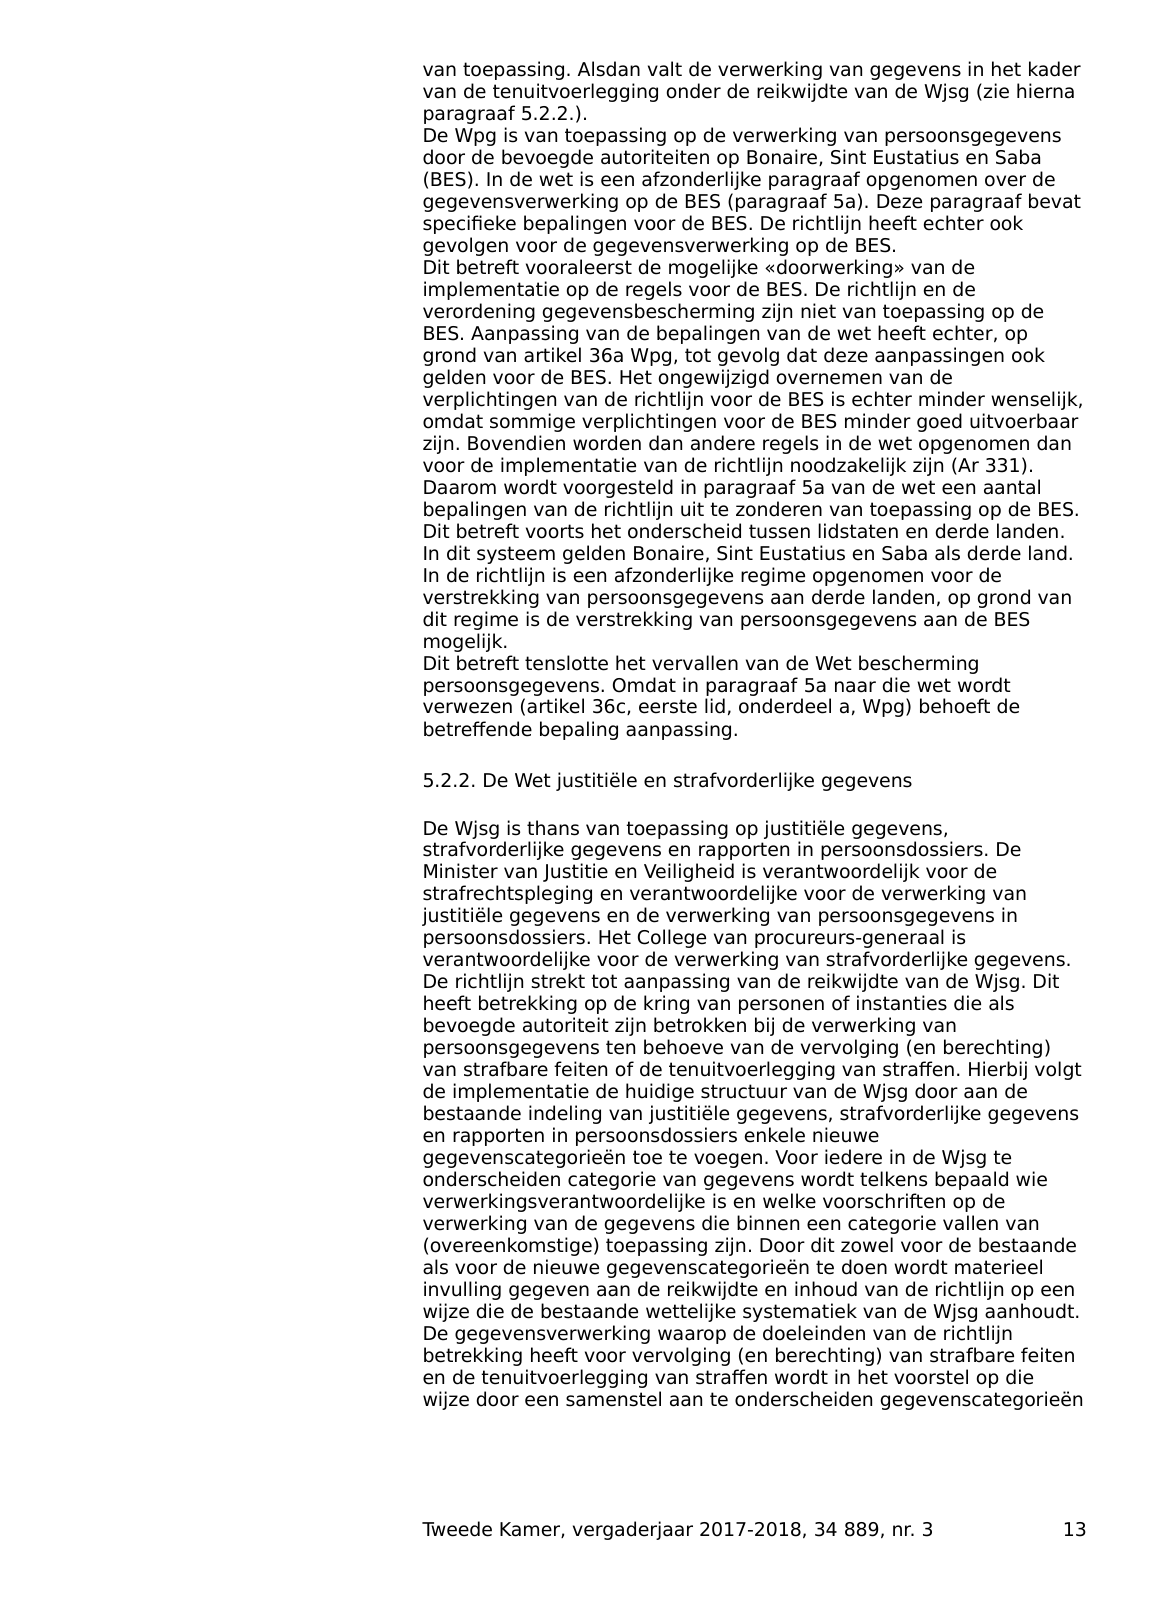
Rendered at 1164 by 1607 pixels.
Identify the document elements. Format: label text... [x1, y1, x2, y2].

text van toepassing. Alsdan valt de verwerking van gegevens in het kader van de tenuitvoerlegging onder de reikwijdte van de Wjsg (zie hierna paragraaf 5.2.2.). [422, 59, 1087, 125]
text De Wpg is van toepassing op de verwerking van persoonsgegevens door de bevoegde autoriteiten op Bonaire, Sint Eustatius en Saba (BES). In de wet is een afzonderlijke paragraaf opgenomen over de gegevensverwerking op de BES (paragraaf 5a). Deze paragraaf bevat specifieke bepalingen voor de BES. De richtlijn heeft echter ook gevolgen voor de gegevensverwerking op de BES. [422, 125, 1087, 257]
text Dit betreft tenslotte het vervallen van de Wet bescherming persoonsgegevens. Omdat in paragraaf 5a naar die wet wordt verwezen (artikel 36c, eerste lid, onderdeel a, Wpg) behoeft de betreffende bepaling aanpassing. [422, 652, 1087, 740]
text Dit betreft voorts het onderscheid tussen lidstaten en derde landen. In dit systeem gelden Bonaire, Sint Eustatius en Saba als derde land. In de richtlijn is een afzonderlijke regime opgenomen voor de verstrekking van persoonsgegevens aan derde landen, op grond van dit regime is de verstrekking van persoonsgegevens aan de BES mogelijk. [422, 521, 1087, 652]
text Dit betreft vooraleerst de mogelijke «doorwerking» van de implementatie op de regels voor de BES. De richtlijn en de verordening gegevensbescherming zijn niet van toepassing op de BES. Aanpassing van de bepalingen van de wet heeft echter, op grond van artikel 36a Wpg, tot gevolg dat deze aanpassingen ook gelden voor de BES. Het ongewijzigd overnemen van de verplichtingen van de richtlijn voor de BES is echter minder wenselijk, omdat sommige verplichtingen voor de BES minder goed uitvoerbaar zijn. Bovendien worden dan andere regels in de wet opgenomen dan voor de implementatie van de richtlijn noodzakelijk zijn (Ar 331). Daarom wordt voorgesteld in paragraaf 5a van de wet een aantal bepalingen van de richtlijn uit te zonderen van toepassing op de BES. [422, 257, 1087, 521]
text De Wjsg is thans van toepassing op justitiële gegevens, strafvorderlijke gegevens en rapporten in persoonsdossiers. De Minister van Justitie en Veiligheid is verantwoordelijk voor de strafrechtspleging en verantwoordelijke voor de verwerking van justitiële gegevens en de verwerking van persoonsgegevens in persoonsdossiers. Het College van procureurs-generaal is verantwoordelijke voor de verwerking van strafvorderlijke gegevens. De richtlijn strekt tot aanpassing van de reikwijdte van de Wjsg. Dit heeft betrekking op de kring van personen of instanties die als bevoegde autoriteit zijn betrokken bij de verwerking van persoonsgegevens ten behoeve van de vervolging (en berechting) van strafbare feiten of de tenuitvoerlegging van straffen. Hierbij volgt de implementatie de huidige structuur van de Wjsg door aan de bestaande indeling van justitiële gegevens, strafvorderlijke gegevens en rapporten in persoonsdossiers enkele nieuwe gegevenscategorieën toe te voegen. Voor iedere in de Wjsg te onderscheiden categorie van gegevens wordt telkens bepaald wie verwerkingsverantwoordelijke is en welke voorschriften op de verwerking van de gegevens die binnen een categorie vallen van (overeenkomstige) toepassing zijn. Door dit zowel voor de bestaande als voor de nieuwe gegevenscategorieën te doen wordt materieel invulling gegeven aan de reikwijdte en inhoud van de richtlijn op een wijze die de bestaande wettelijke systematiek van de Wjsg aanhoudt. De gegevensverwerking waarop de doeleinden van de richtlijn betrekking heeft voor vervolging (en berechting) van strafbare feiten en de tenuitvoerlegging van straffen wordt in het voorstel op die wijze door een samenstel aan te onderscheiden gegevenscategorieën [422, 817, 1087, 1411]
subtitle 5.2.2. De Wet justitiële en strafvorderlijke gegevens [422, 770, 1087, 792]
